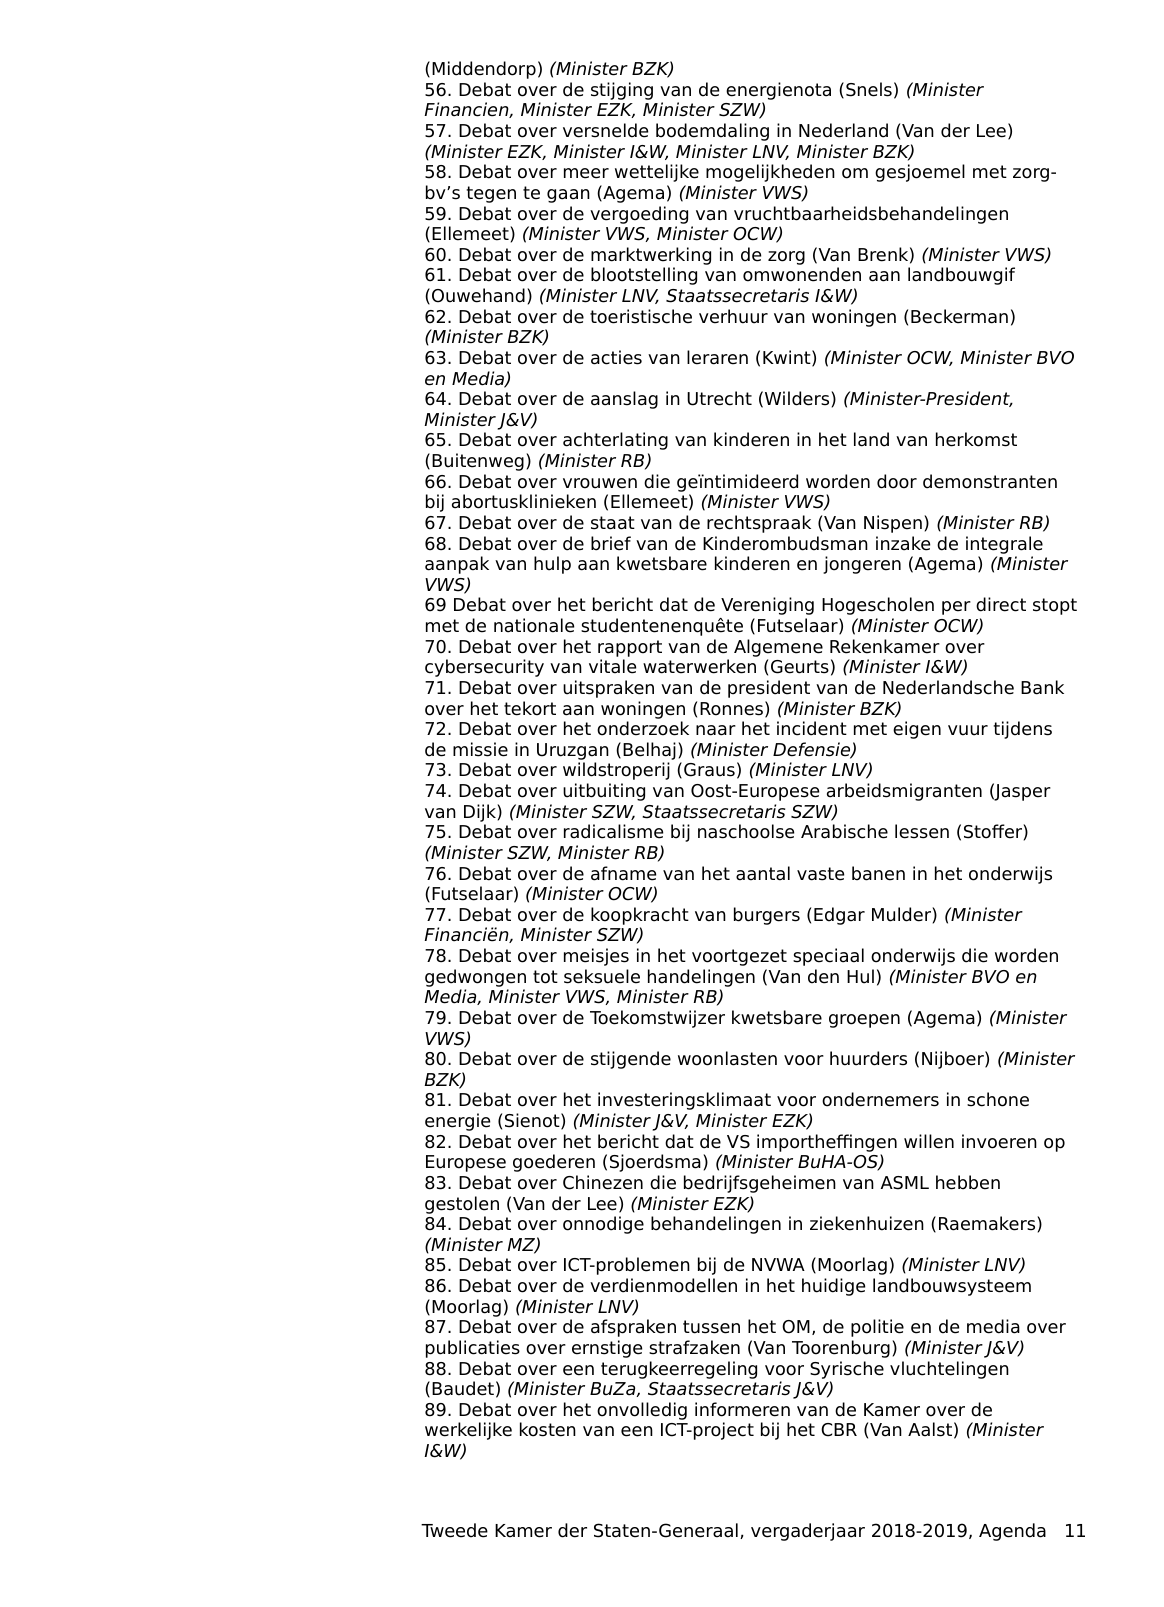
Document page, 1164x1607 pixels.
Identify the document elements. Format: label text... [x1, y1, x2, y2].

table_cell 77. Debat over de koopkracht van burgers (Edgar Mulder) (Minister Financiën, Minister SZW) [418, 905, 1087, 946]
table_cell 71. Debat over uitspraken van de president van de Nederlandsche Bank over het tekort aan woningen (Ronnes) (Minister BZK) [418, 678, 1087, 719]
table_cell [77, 534, 401, 595]
table_cell [401, 1255, 418, 1276]
table_cell [401, 637, 418, 678]
table_cell 86. Debat over de verdienmodellen in het huidige landbouwsysteem (Moorlag) (Minister LNV) [418, 1276, 1087, 1317]
table_cell [401, 946, 418, 1008]
table_cell [77, 905, 401, 946]
table_cell [77, 822, 401, 863]
table_cell [401, 1214, 418, 1255]
table_cell 62. Debat over de toeristische verhuur van woningen (Beckerman) (Minister BZK) [418, 307, 1087, 348]
table_cell [77, 59, 401, 80]
table_cell 60. Debat over de marktwerking in de zorg (Van Brenk) (Minister VWS) [418, 245, 1087, 265]
table_cell [401, 389, 418, 430]
table_cell [401, 719, 418, 760]
table_cell 80. Debat over de stijgende woonlasten voor huurders (Nijboer) (Minister BZK) [418, 1049, 1087, 1090]
table_cell [401, 472, 418, 513]
table_cell [401, 1132, 418, 1173]
table_cell [401, 245, 418, 265]
table_cell [77, 946, 401, 1008]
table_cell 58. Debat over meer wettelijke mogelijkheden om gesjoemel met zorg-bv’s tegen te gaan (Agema) (Minister VWS) [418, 162, 1087, 203]
table_cell 83. Debat over Chinezen die bedrijfsgeheimen van ASML hebben gestolen (Van der Lee) (Minister EZK) [418, 1173, 1087, 1214]
table_cell [77, 1255, 401, 1276]
table_cell 68. Debat over de brief van de Kinderombudsman inzake de integrale aanpak van hulp aan kwetsbare kinderen en jongeren (Agema) (Minister VWS) [418, 534, 1087, 595]
table_cell [77, 595, 401, 637]
table_cell 61. Debat over de blootstelling van omwonenden aan landbouwgif (Ouwehand) (Minister LNV, Staatssecretaris I&W) [418, 265, 1087, 307]
table_cell [401, 513, 418, 533]
table_cell [77, 121, 401, 162]
table_cell 74. Debat over uitbuiting van Oost-Europese arbeidsmigranten (Jasper van Dijk) (Minister SZW, Staatssecretaris SZW) [418, 781, 1087, 822]
table_cell 88. Debat over een terugkeerregeling voor Syrische vluchtelingen (Baudet) (Minister BuZa, Staatssecretaris J&V) [418, 1359, 1087, 1400]
table_cell [77, 637, 401, 678]
table_cell 57. Debat over versnelde bodemdaling in Nederland (Van der Lee) (Minister EZK, Minister I&W, Minister LNV, Minister BZK) [418, 121, 1087, 162]
table_cell [401, 1049, 418, 1090]
table_cell [401, 162, 418, 203]
table_cell [401, 430, 418, 472]
table_cell [77, 760, 401, 781]
table_cell [77, 245, 401, 265]
table_cell 56. Debat over de stijging van de energienota (Snels) (Minister Financien, Minister EZK, Minister SZW) [418, 80, 1087, 121]
table_cell [77, 204, 401, 245]
table_cell [77, 348, 401, 389]
table_cell [77, 1049, 401, 1090]
table_cell [77, 389, 401, 430]
table_cell 84. Debat over onnodige behandelingen in ziekenhuizen (Raemakers) (Minister MZ) [418, 1214, 1087, 1255]
table_cell 76. Debat over de afname van het aantal vaste banen in het onderwijs (Futselaar) (Minister OCW) [418, 864, 1087, 905]
table_cell [77, 162, 401, 203]
table_cell [401, 1090, 418, 1132]
table_cell [401, 121, 418, 162]
table_cell [401, 678, 418, 719]
table_cell [77, 864, 401, 905]
table_cell 79. Debat over de Toekomstwijzer kwetsbare groepen (Agema) (Minister VWS) [418, 1008, 1087, 1049]
table_cell [77, 1400, 401, 1462]
table_cell [401, 595, 418, 637]
table_cell [401, 534, 418, 595]
table_cell [401, 59, 418, 80]
table_cell 70. Debat over het rapport van de Algemene Rekenkamer over cybersecurity van vitale waterwerken (Geurts) (Minister I&W) [418, 637, 1087, 678]
table_cell 66. Debat over vrouwen die geïntimideerd worden door demonstranten bij abortusklinieken (Ellemeet) (Minister VWS) [418, 472, 1087, 513]
table_cell 81. Debat over het investeringsklimaat voor ondernemers in schone energie (Sienot) (Minister J&V, Minister EZK) [418, 1090, 1087, 1132]
table_cell [77, 781, 401, 822]
table_cell 89. Debat over het onvolledig informeren van de Kamer over de werkelijke kosten van een ICT-project bij het CBR (Van Aalst) (Minister I&W) [418, 1400, 1087, 1462]
table_cell 63. Debat over de acties van leraren (Kwint) (Minister OCW, Minister BVO en Media) [418, 348, 1087, 389]
table_cell [401, 204, 418, 245]
table_cell [401, 1173, 418, 1214]
table_cell [77, 1008, 401, 1049]
table_cell [401, 864, 418, 905]
table_cell 59. Debat over de vergoeding van vruchtbaarheidsbehandelingen (Ellemeet) (Minister VWS, Minister OCW) [418, 204, 1087, 245]
table_cell [77, 1317, 401, 1358]
table_cell 64. Debat over de aanslag in Utrecht (Wilders) (Minister-President, Minister J&V) [418, 389, 1087, 430]
table_cell [77, 1276, 401, 1317]
table_cell [401, 905, 418, 946]
table_cell [401, 1317, 418, 1358]
table_cell 67. Debat over de staat van de rechtspraak (Van Nispen) (Minister RB) [418, 513, 1087, 533]
table_cell [401, 1008, 418, 1049]
table_cell 78. Debat over meisjes in het voortgezet speciaal onderwijs die worden gedwongen tot seksuele handelingen (Van den Hul) (Minister BVO en Media, Minister VWS, Minister RB) [418, 946, 1087, 1008]
table_cell [401, 781, 418, 822]
table_cell [77, 1359, 401, 1400]
table_cell [401, 80, 418, 121]
table_cell [77, 472, 401, 513]
table_cell [77, 678, 401, 719]
table_cell (Middendorp) (Minister BZK) [418, 59, 1087, 80]
table_cell [401, 1276, 418, 1317]
table_cell [77, 1173, 401, 1214]
table_cell [77, 265, 401, 307]
table_cell [401, 1359, 418, 1400]
table_cell [77, 1090, 401, 1132]
table_cell [77, 430, 401, 472]
table_cell [77, 1132, 401, 1173]
table_cell 75. Debat over radicalisme bij naschoolse Arabische lessen (Stoffer) (Minister SZW, Minister RB) [418, 822, 1087, 863]
table_cell 82. Debat over het bericht dat de VS importheffingen willen invoeren op Europese goederen (Sjoerdsma) (Minister BuHA-OS) [418, 1132, 1087, 1173]
table_cell 72. Debat over het onderzoek naar het incident met eigen vuur tijdens de missie in Uruzgan (Belhaj) (Minister Defensie) [418, 719, 1087, 760]
table_cell [77, 513, 401, 533]
table_cell [77, 1214, 401, 1255]
table_cell [401, 760, 418, 781]
table_cell [77, 307, 401, 348]
table_cell [401, 822, 418, 863]
table_cell [401, 265, 418, 307]
table_cell 65. Debat over achterlating van kinderen in het land van herkomst (Buitenweg) (Minister RB) [418, 430, 1087, 472]
table_cell 69 Debat over het bericht dat de Vereniging Hogescholen per direct stopt met de nationale studentenenquête (Futselaar) (Minister OCW) [418, 595, 1087, 637]
table_cell [77, 719, 401, 760]
table_cell 87. Debat over de afspraken tussen het OM, de politie en de media over publicaties over ernstige strafzaken (Van Toorenburg) (Minister J&V) [418, 1317, 1087, 1358]
table_cell 73. Debat over wildstroperij (Graus) (Minister LNV) [418, 760, 1087, 781]
table_cell [401, 348, 418, 389]
table_cell [77, 80, 401, 121]
table_cell 85. Debat over ICT-problemen bij de NVWA (Moorlag) (Minister LNV) [418, 1255, 1087, 1276]
table_cell [401, 307, 418, 348]
table_cell [401, 1400, 418, 1462]
